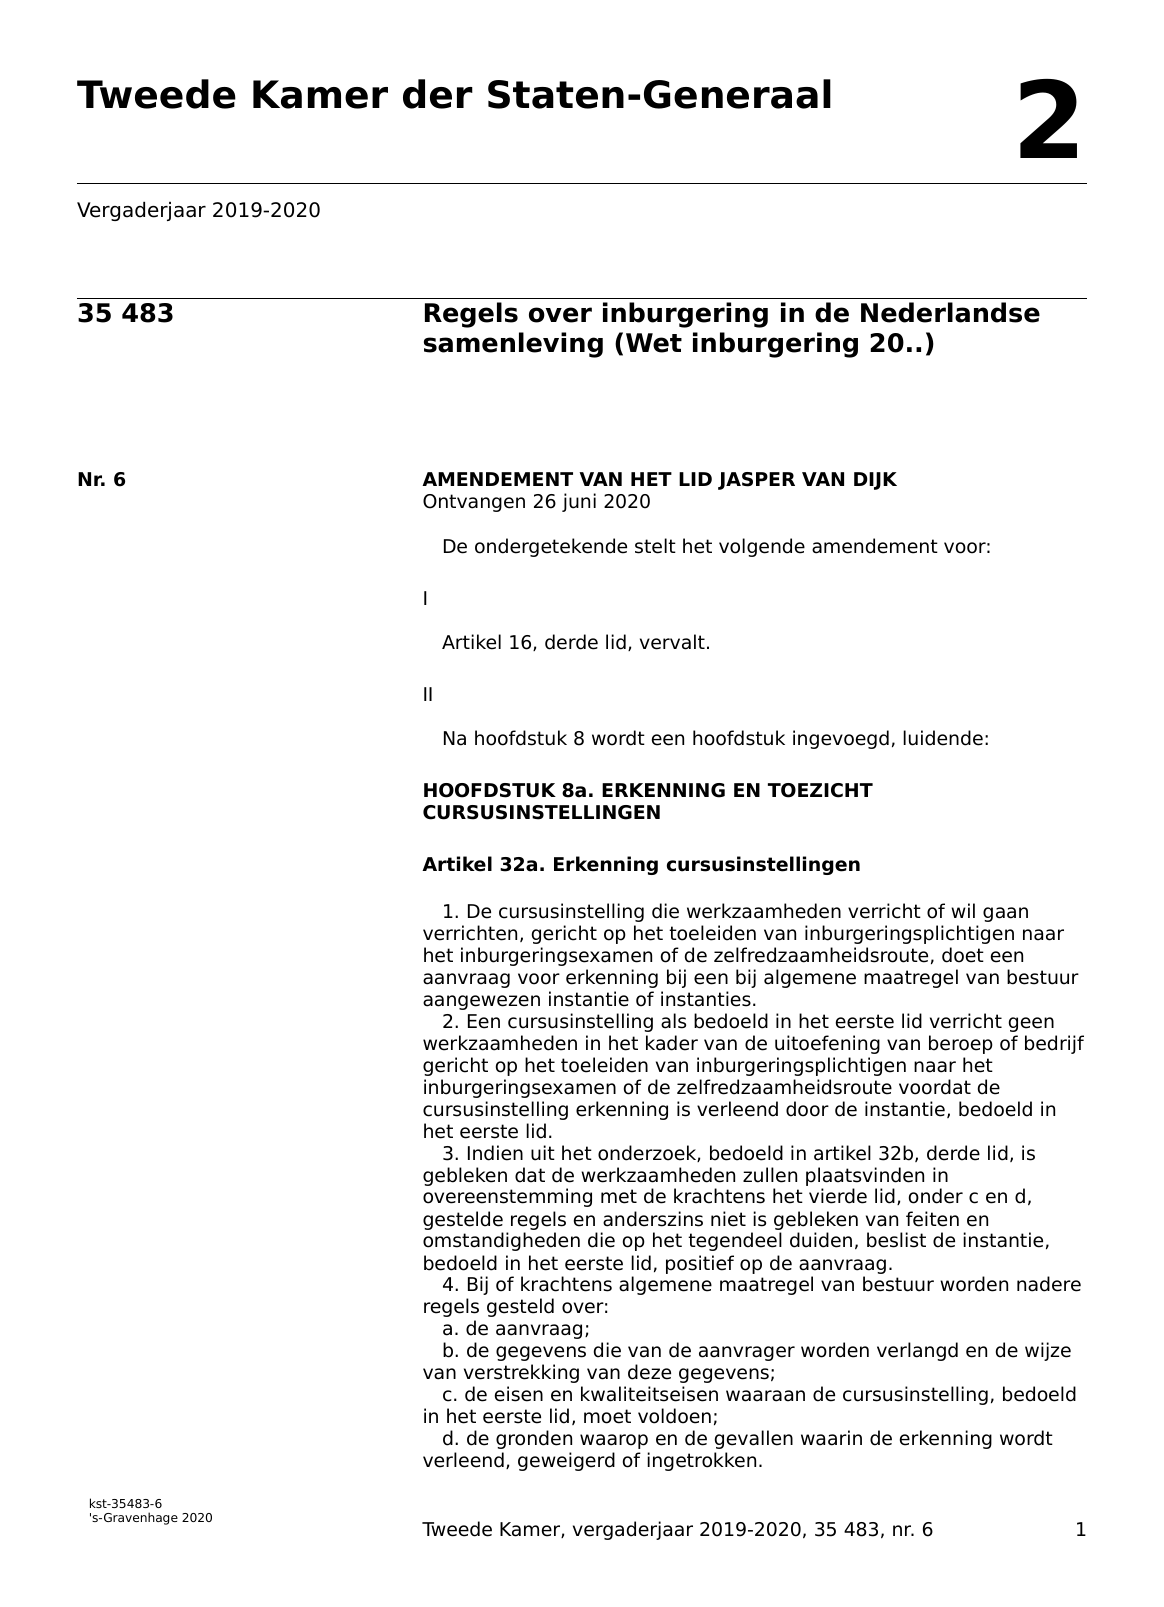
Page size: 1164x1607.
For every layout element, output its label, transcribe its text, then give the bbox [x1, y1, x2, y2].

text Artikel 16, derde lid, vervalt. [422, 632, 1087, 654]
subtitle II [422, 684, 1087, 706]
subtitle HOOFDSTUK 8a. ERKENNING EN TOEZICHT CURSUSINSTELLINGEN [422, 780, 1087, 824]
text a. de aanvraag; [422, 1318, 1087, 1340]
text kst-35483-6 [88, 1497, 323, 1511]
text De ondergetekende stelt het volgende amendement voor: [422, 536, 1087, 557]
text 's-Gravenhage 2020 [88, 1511, 323, 1525]
subtitle 35 483 Regels over inburgering in de Nederlandse samenleving (Wet inburgering 20..) [77, 299, 1087, 358]
subtitle I [422, 587, 1087, 609]
table_header Tweede Kamer der Staten-Generaal [77, 59, 886, 183]
table_cell Vergaderjaar 2019-2020 [77, 184, 1087, 298]
text Na hoofdstuk 8 wordt een hoofdstuk ingevoegd, luidende: [422, 728, 1087, 750]
text 3. Indien uit het onderzoek, bedoeld in artikel 32b, derde lid, is gebleken dat de werkzaamheden zullen plaatsvinden in overeenstemming met de krachtens het vierde lid, onder c en d, gestelde regels en anderszins niet is gebleken van feiten en omstandigheden die op het tegendeel duiden, beslist de instantie, bedoeld in het eerste lid, positief op de aanvraag. [422, 1142, 1087, 1274]
text d. de gronden waarop en de gevallen waarin de erkenning wordt verleend, geweigerd of ingetrokken. [422, 1428, 1087, 1472]
text Ontvangen 26 juni 2020 [422, 491, 1087, 513]
text b. de gegevens die van de aanvrager worden verlangd en de wijze van verstrekking van deze gegevens; [422, 1340, 1087, 1384]
subtitle Artikel 32a. Erkenning cursusinstellingen [422, 854, 1087, 876]
subtitle Nr. 6 AMENDEMENT VAN HET LID JASPER VAN DIJK [77, 469, 1087, 491]
text c. de eisen en kwaliteitseisen waaraan de cursusinstelling, bedoeld in het eerste lid, moet voldoen; [422, 1384, 1087, 1428]
text 4. Bij of krachtens algemene maatregel van bestuur worden nadere regels gesteld over: [422, 1274, 1087, 1318]
text 1. De cursusinstelling die werkzaamheden verricht of wil gaan verrichten, gericht op het toeleiden van inburgeringsplichtigen naar het inburgeringsexamen of de zelfredzaamheidsroute, doet een aanvraag voor erkenning bij een bij algemene maatregel van bestuur aangewezen instantie of instanties. [422, 901, 1087, 1011]
table_header 2 [886, 59, 1087, 183]
text 2. Een cursusinstelling als bedoeld in het eerste lid verricht geen werkzaamheden in het kader van de uitoefening van beroep of bedrijf gericht op het toeleiden van inburgeringsplichtigen naar het inburgeringsexamen of de zelfredzaamheidsroute voordat de cursusinstelling erkenning is verleend door de instantie, bedoeld in het eerste lid. [422, 1011, 1087, 1142]
